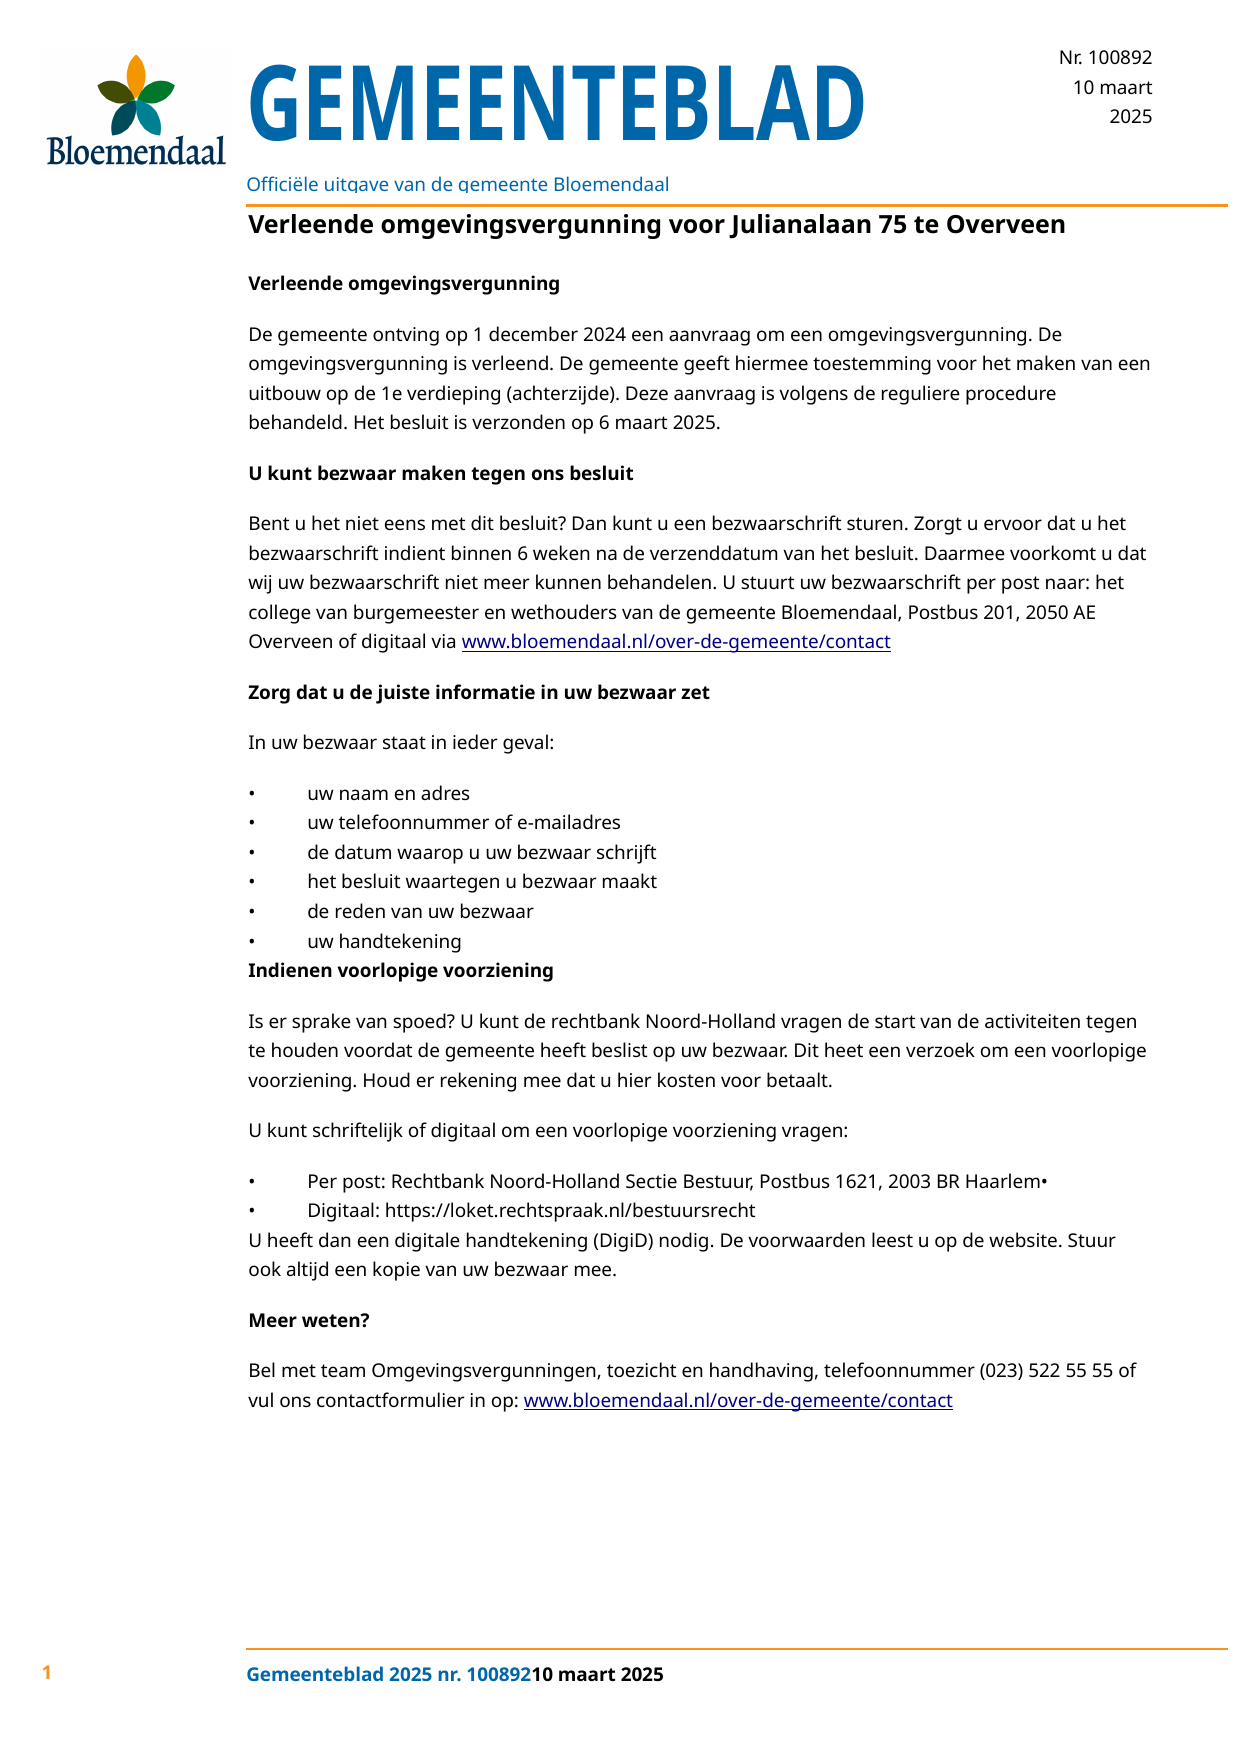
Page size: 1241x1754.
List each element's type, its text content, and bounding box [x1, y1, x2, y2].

text Verleende omgevingsvergunning [248, 270, 1152, 296]
text Verleende omgevingsvergunning voor Julianalaan 75 te Overveen [248, 207, 1152, 241]
list Per post: Rechtbank Noord-Holland Sectie Bestuur, Postbus 1621, 2003 BR Haarlem• [248, 1168, 1152, 1193]
text Is er sprake van spoed? U kunt de rechtbank Noord-Holland vragen de start van de activiteiten tegen te houden voordat de gemeente heeft beslist op uw bezwaar. Dit heet een verzoek om een voorlopige voorziening. Houd er rekening mee dat u hier kosten voor betaalt. [248, 1008, 1152, 1093]
list uw handtekening [248, 928, 1152, 953]
list de datum waarop u uw bezwaar schrijft [248, 839, 1152, 865]
text U kunt bezwaar maken tegen ons besluit [248, 460, 1152, 486]
text Zorg dat u de juiste informatie in uw bezwaar zet [248, 679, 1152, 705]
text Bel met team Omgevingsvergunningen, toezicht en handhaving, telefoonnummer (023) 522 55 55 of vul ons contactformulier in op: www.bloemendaal.nl/over-de-gemeente/contact [248, 1357, 1152, 1413]
picture [41, 47, 231, 172]
text De gemeente ontving op 1 december 2024 een aanvraag om een omgevingsvergunning. De omgevingsvergunning is verleend. De gemeente geeft hiermee toestemming voor het maken van een uitbouw op de 1e verdieping (achterzijde). Deze aanvraag is volgens de reguliere procedure behandeld. Het besluit is verzonden op 6 maart 2025. [248, 321, 1152, 435]
text Bent u het niet eens met dit besluit? Dan kunt u een bezwaarschrift sturen. Zorgt u ervoor dat u het bezwaarschrift indient binnen 6 weken na de verzenddatum van het besluit. Daarmee voorkomt u dat wij uw bezwaarschrift niet meer kunnen behandelen. U stuurt uw bezwaarschrift per post naar: het college van burgemeester en wethouders van de gemeente Bloemendaal, Postbus 201, 2050 AE Overveen of digitaal via www.bloemendaal.nl/over-de-gemeente/contact [248, 510, 1152, 654]
list uw telefoonnummer of e-mailadres [248, 809, 1152, 835]
text Indienen voorlopige voorziening [248, 957, 1152, 983]
list Digitaal: https://loket.rechtspraak.nl/bestuursrecht [248, 1197, 1152, 1223]
list de reden van uw bezwaar [248, 898, 1152, 924]
text In uw bezwaar staat in ieder geval: [248, 729, 1152, 755]
text U kunt schriftelijk of digitaal om een voorlopige voorziening vragen: [248, 1117, 1152, 1143]
list het besluit waartegen u bezwaar maakt [248, 869, 1152, 894]
list uw naam en adres [248, 780, 1152, 806]
text Meer weten? [248, 1307, 1152, 1333]
text U heeft dan een digitale handtekening (DigiD) nodig. De voorwaarden leest u op de website. Stuur ook altijd een kopie van uw bezwaar mee. [248, 1227, 1152, 1282]
